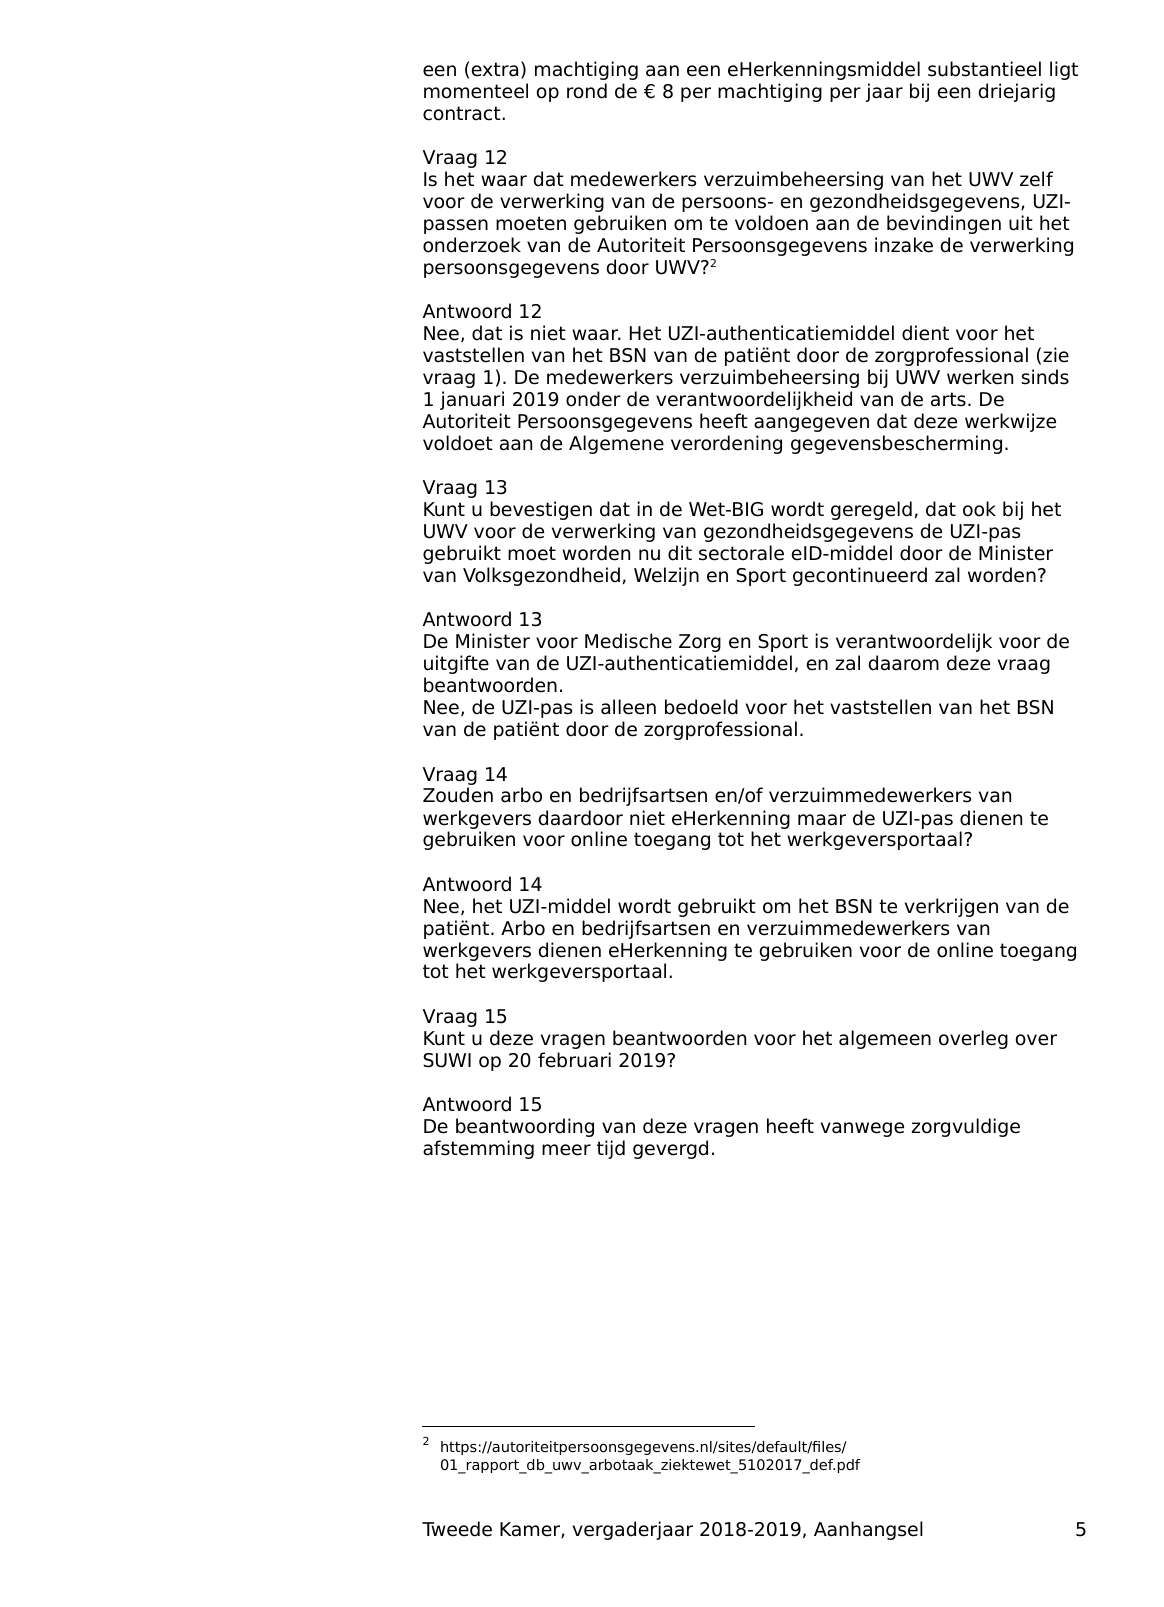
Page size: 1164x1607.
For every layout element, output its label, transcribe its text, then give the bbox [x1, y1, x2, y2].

text Is het waar dat medewerkers verzuimbeheersing van het UWV zelf voor de verwerking van de persoons- en gezondheidsgegevens, UZI-passen moeten gebruiken om te voldoen aan de bevindingen uit het onderzoek van de Autoriteit Persoonsgegevens inzake de verwerking persoonsgegevens door UWV? [422, 169, 1087, 279]
text Vraag 14 [422, 763, 1087, 785]
text Zouden arbo en bedrijfsartsen en/of verzuimmedewerkers van werkgevers daardoor niet eHerkenning maar de UZI-pas dienen te gebruiken voor online toegang tot het werkgeversportaal? [422, 785, 1087, 851]
text Nee, de UZI-pas is alleen bedoeld voor het vaststellen van het BSN van de patiënt door de zorgprofessional. [422, 697, 1087, 741]
text Antwoord 15 [422, 1094, 1087, 1116]
text Antwoord 14 [422, 873, 1087, 896]
text Nee, dat is niet waar. Het UZI-authenticatiemiddel dient voor het vaststellen van het BSN van de patiënt door de zorgprofessional (zie vraag 1). De medewerkers verzuimbeheersing bij UWV werken sinds 1 januari 2019 onder de verantwoordelijkheid van de arts. De Autoriteit Persoonsgegevens heeft aangegeven dat deze werkwijze voldoet aan de Algemene verordening gegevensbescherming. [422, 323, 1087, 455]
text De Minister voor Medische Zorg en Sport is verantwoordelijk voor de uitgifte van de UZI-authenticatiemiddel, en zal daarom deze vraag beantwoorden. [422, 631, 1087, 697]
text Vraag 13 [422, 477, 1087, 499]
text https://autoriteitpersoonsgegevens.nl/sites/default/files/01_rapport_db_uwv_arbotaak_ziektewet_5102017_def.pdf [422, 1435, 1087, 1474]
text Kunt u deze vragen beantwoorden voor het algemeen overleg over SUWI op 20 februari 2019? [422, 1028, 1087, 1072]
text Nee, het UZI-middel wordt gebruikt om het BSN te verkrijgen van de patiënt. Arbo en bedrijfsartsen en verzuimmedewerkers van werkgevers dienen eHerkenning te gebruiken voor de online toegang tot het werkgeversportaal. [422, 896, 1087, 983]
text Antwoord 12 [422, 301, 1087, 323]
text Vraag 15 [422, 1006, 1087, 1028]
text een (extra) machtiging aan een eHerkenningsmiddel substantieel ligt momenteel op rond de € 8 per machtiging per jaar bij een driejarig contract. [422, 59, 1087, 125]
text Vraag 12 [422, 147, 1087, 169]
text Kunt u bevestigen dat in de Wet-BIG wordt geregeld, dat ook bij het UWV voor de verwerking van gezondheidsgegevens de UZI-pas gebruikt moet worden nu dit sectorale eID-middel door de Minister van Volksgezondheid, Welzijn en Sport gecontinueerd zal worden? [422, 499, 1087, 587]
text Antwoord 13 [422, 609, 1087, 631]
text De beantwoording van deze vragen heeft vanwege zorgvuldige afstemming meer tijd gevergd. [422, 1116, 1087, 1160]
